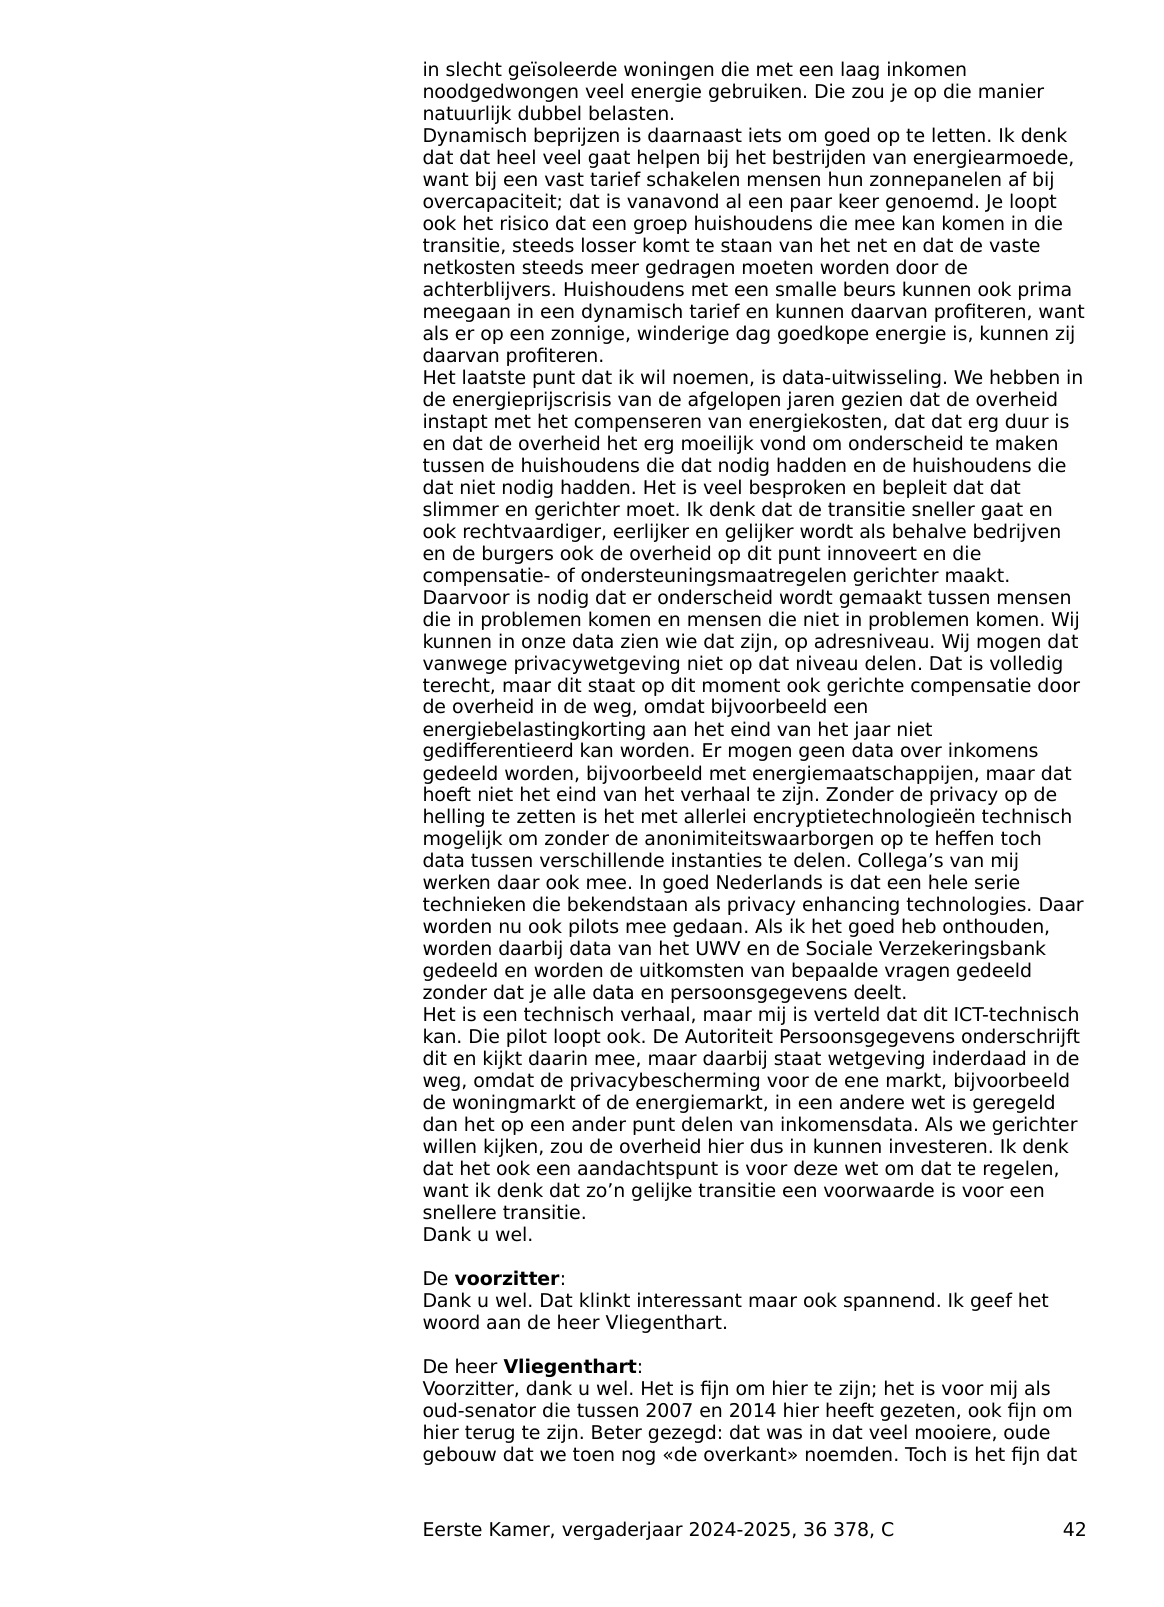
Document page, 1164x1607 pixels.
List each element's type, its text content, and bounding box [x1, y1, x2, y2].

text Dank u wel. [422, 1224, 1087, 1246]
text Het is een technisch verhaal, maar mij is verteld dat dit ICT-technisch kan. Die pilot loopt ook. De Autoriteit Persoonsgegevens onderschrijft dit en kijkt daarin mee, maar daarbij staat wetgeving inderdaad in de weg, omdat de privacybescherming voor de ene markt, bijvoorbeeld de woningmarkt of de energiemarkt, in een andere wet is geregeld dan het op een ander punt delen van inkomensdata. Als we gerichter willen kijken, zou de overheid hier dus in kunnen investeren. Ik denk dat het ook een aandachtspunt is voor deze wet om dat te regelen, want ik denk dat zo’n gelijke transitie een voorwaarde is voor een snellere transitie. [422, 1004, 1087, 1224]
text Voorzitter, dank u wel. Het is fijn om hier te zijn; het is voor mij als oud-senator die tussen 2007 en 2014 hier heeft gezeten, ook fijn om hier terug te zijn. Beter gezegd: dat was in dat veel mooiere, oude gebouw dat we toen nog «de overkant» noemden. Toch is het fijn dat [422, 1378, 1087, 1466]
text Het laatste punt dat ik wil noemen, is data-uitwisseling. We hebben in de energieprijscrisis van de afgelopen jaren gezien dat de overheid instapt met het compenseren van energiekosten, dat dat erg duur is en dat de overheid het erg moeilijk vond om onderscheid te maken tussen de huishoudens die dat nodig hadden en de huishoudens die dat niet nodig hadden. Het is veel besproken en bepleit dat dat slimmer en gerichter moet. Ik denk dat de transitie sneller gaat en ook rechtvaardiger, eerlijker en gelijker wordt als behalve bedrijven en de burgers ook de overheid op dit punt innoveert en die compensatie- of ondersteuningsmaatregelen gerichter maakt. Daarvoor is nodig dat er onderscheid wordt gemaakt tussen mensen die in problemen komen en mensen die niet in problemen komen. Wij kunnen in onze data zien wie dat zijn, op adresniveau. Wij mogen dat vanwege privacywetgeving niet op dat niveau delen. Dat is volledig terecht, maar dit staat op dit moment ook gerichte compensatie door de overheid in de weg, omdat bijvoorbeeld een energiebelastingkorting aan het eind van het jaar niet gedifferentieerd kan worden. Er mogen geen data over inkomens gedeeld worden, bijvoorbeeld met energiemaatschappijen, maar dat hoeft niet het eind van het verhaal te zijn. Zonder de privacy op de helling te zetten is het met allerlei encryptietechnologieën technisch mogelijk om zonder de anonimiteitswaarborgen op te heffen toch data tussen verschillende instanties te delen. Collega’s van mij werken daar ook mee. In goed Nederlands is dat een hele serie technieken die bekendstaan als privacy enhancing technologies. Daar worden nu ook pilots mee gedaan. Als ik het goed heb onthouden, worden daarbij data van het UWV en de Sociale Verzekeringsbank gedeeld en worden de uitkomsten van bepaalde vragen gedeeld zonder dat je alle data en persoonsgegevens deelt. [422, 367, 1087, 1004]
text De voorzitter: [422, 1268, 1087, 1290]
text De heer Vliegenthart: [422, 1356, 1087, 1378]
text Dynamisch beprijzen is daarnaast iets om goed op te letten. Ik denk dat dat heel veel gaat helpen bij het bestrijden van energiearmoede, want bij een vast tarief schakelen mensen hun zonnepanelen af bij overcapaciteit; dat is vanavond al een paar keer genoemd. Je loopt ook het risico dat een groep huishoudens die mee kan komen in die transitie, steeds losser komt te staan van het net en dat de vaste netkosten steeds meer gedragen moeten worden door de achterblijvers. Huishoudens met een smalle beurs kunnen ook prima meegaan in een dynamisch tarief en kunnen daarvan profiteren, want als er op een zonnige, winderige dag goedkope energie is, kunnen zij daarvan profiteren. [422, 125, 1087, 367]
text Dank u wel. Dat klinkt interessant maar ook spannend. Ik geef het woord aan de heer Vliegenthart. [422, 1290, 1087, 1334]
text in slecht geïsoleerde woningen die met een laag inkomen noodgedwongen veel energie gebruiken. Die zou je op die manier natuurlijk dubbel belasten. [422, 59, 1087, 125]
